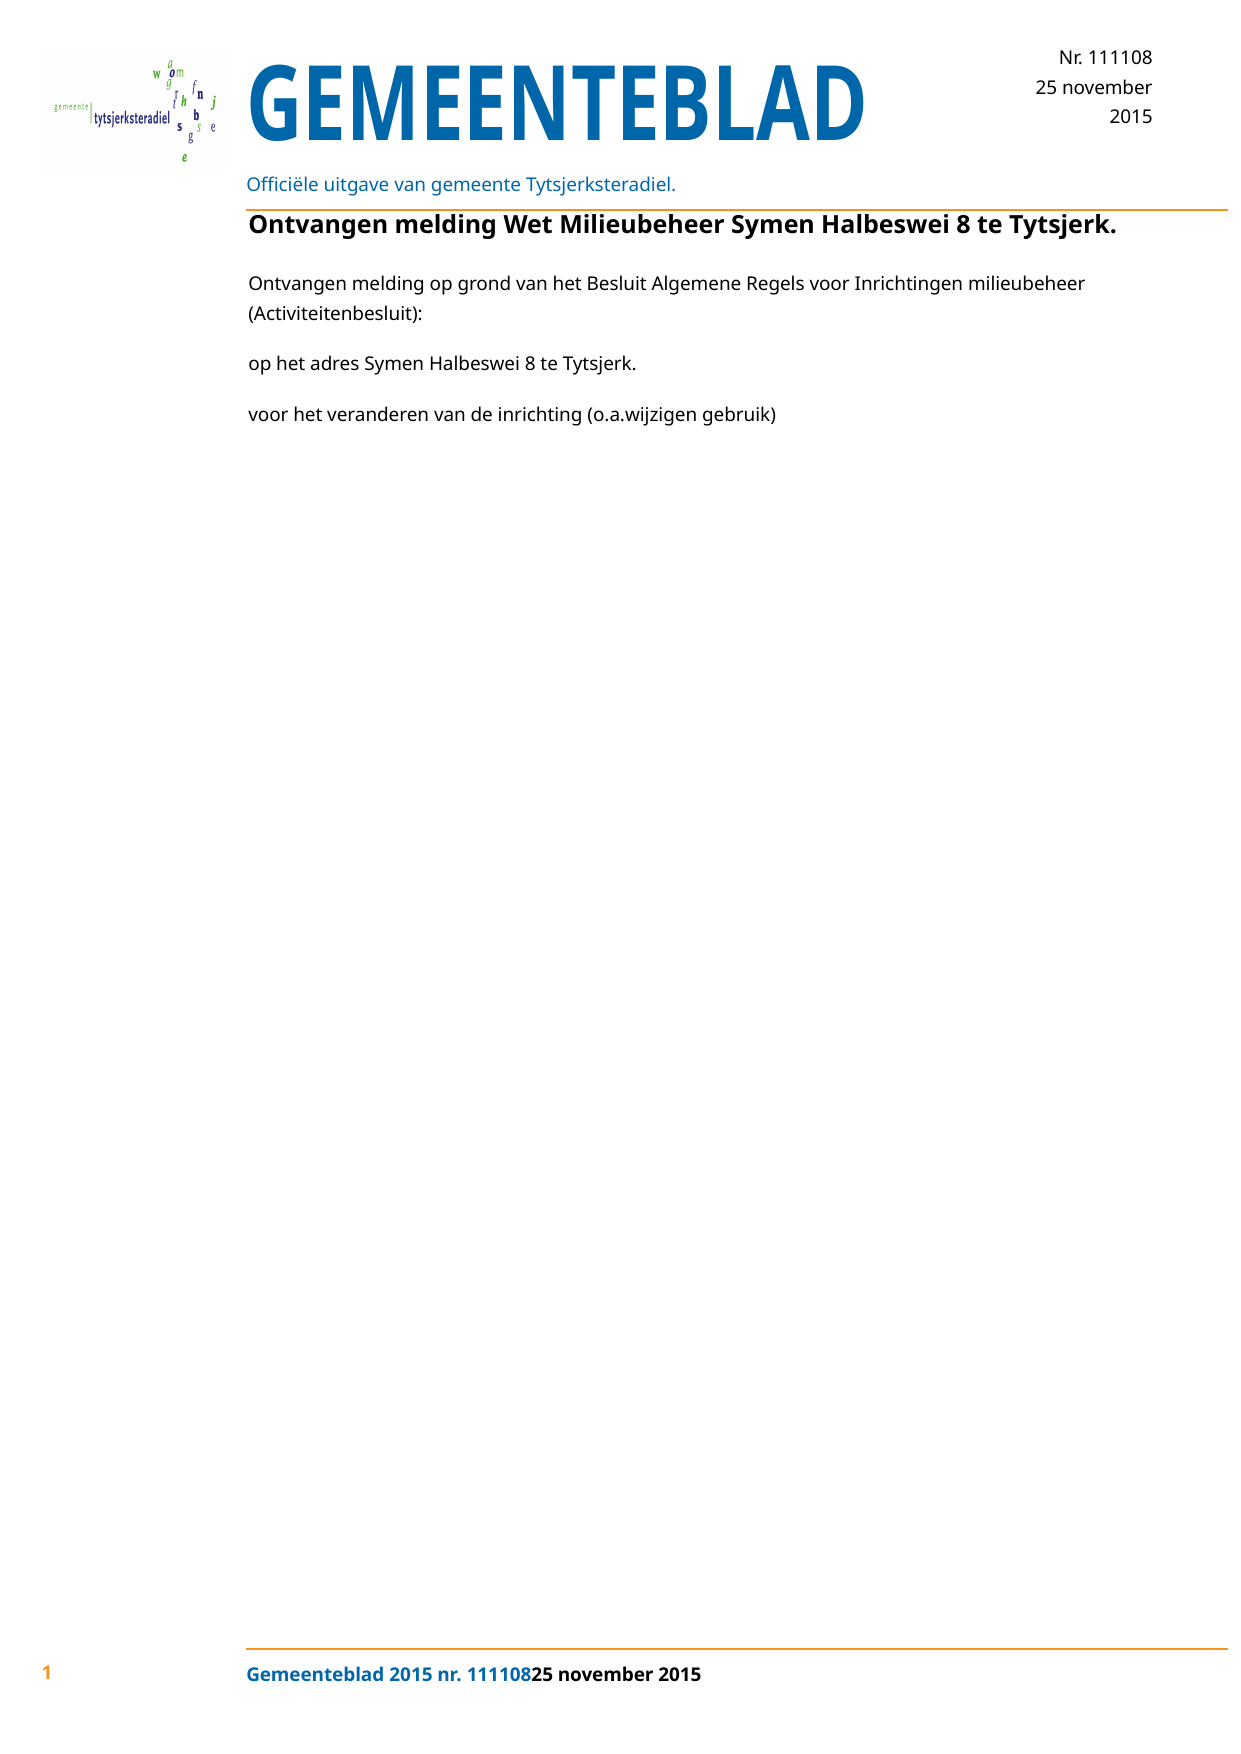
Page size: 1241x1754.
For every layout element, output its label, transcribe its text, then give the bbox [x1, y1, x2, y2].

text voor het veranderen van de inrichting (o.a.wijzigen gebruik) [248, 401, 1152, 426]
text Ontvangen melding Wet Milieubeheer Symen Halbeswei 8 te Tytsjerk. [248, 211, 1152, 241]
picture [41, 47, 231, 172]
text Ontvangen melding op grond van het Besluit Algemene Regels voor Inrichtingen milieubeheer (Activiteitenbesluit): [248, 270, 1152, 326]
text op het adres Symen Halbeswei 8 te Tytsjerk. [248, 350, 1152, 376]
